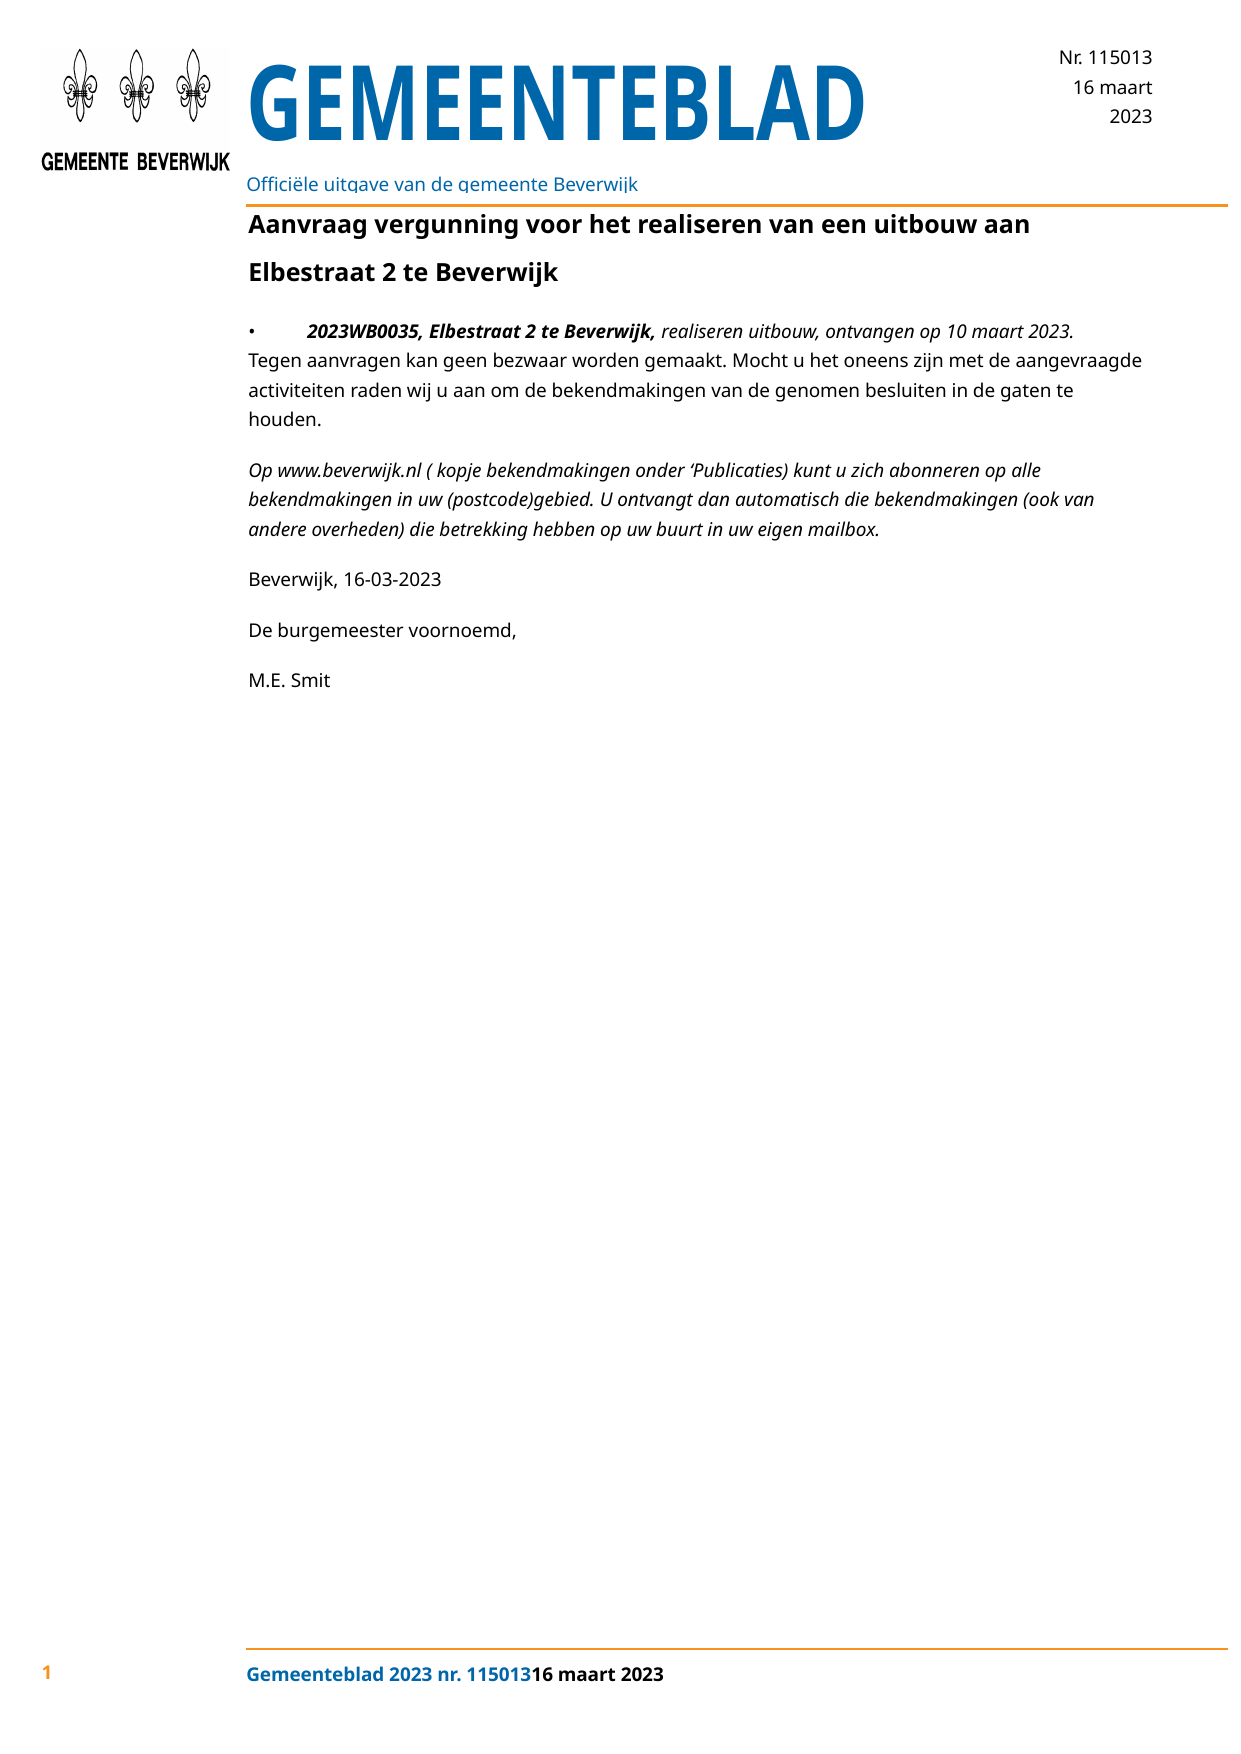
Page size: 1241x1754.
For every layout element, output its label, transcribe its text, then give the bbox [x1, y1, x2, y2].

picture [41, 47, 231, 172]
text M.E. Smit [248, 667, 1152, 693]
text Beverwijk, 16-03-2023 [248, 567, 1152, 592]
text Tegen aanvragen kan geen bezwaar worden gemaakt. Mocht u het oneens zijn met de aangevraagde activiteiten raden wij u aan om de bekendmakingen van de genomen besluiten in de gaten te houden. [248, 347, 1152, 432]
text De burgemeester voornoemd, [248, 617, 1152, 643]
text Op www.beverwijk.nl ( kopje bekendmakingen onder ‘Publicaties) kunt u zich abonneren op alle bekendmakingen in uw (postcode)gebied. U ontvangt dan automatisch die bekendmakingen (ook van andere overheden) die betrekking hebben op uw buurt in uw eigen mailbox. [248, 457, 1152, 542]
list 2023WB0035, Elbestraat 2 te Beverwijk, realiseren uitbouw, ontvangen op 10 maart 2023. [248, 318, 1152, 344]
text Aanvraag vergunning voor het realiseren van een uitbouw aan Elbestraat 2 te Beverwijk [248, 207, 1152, 288]
